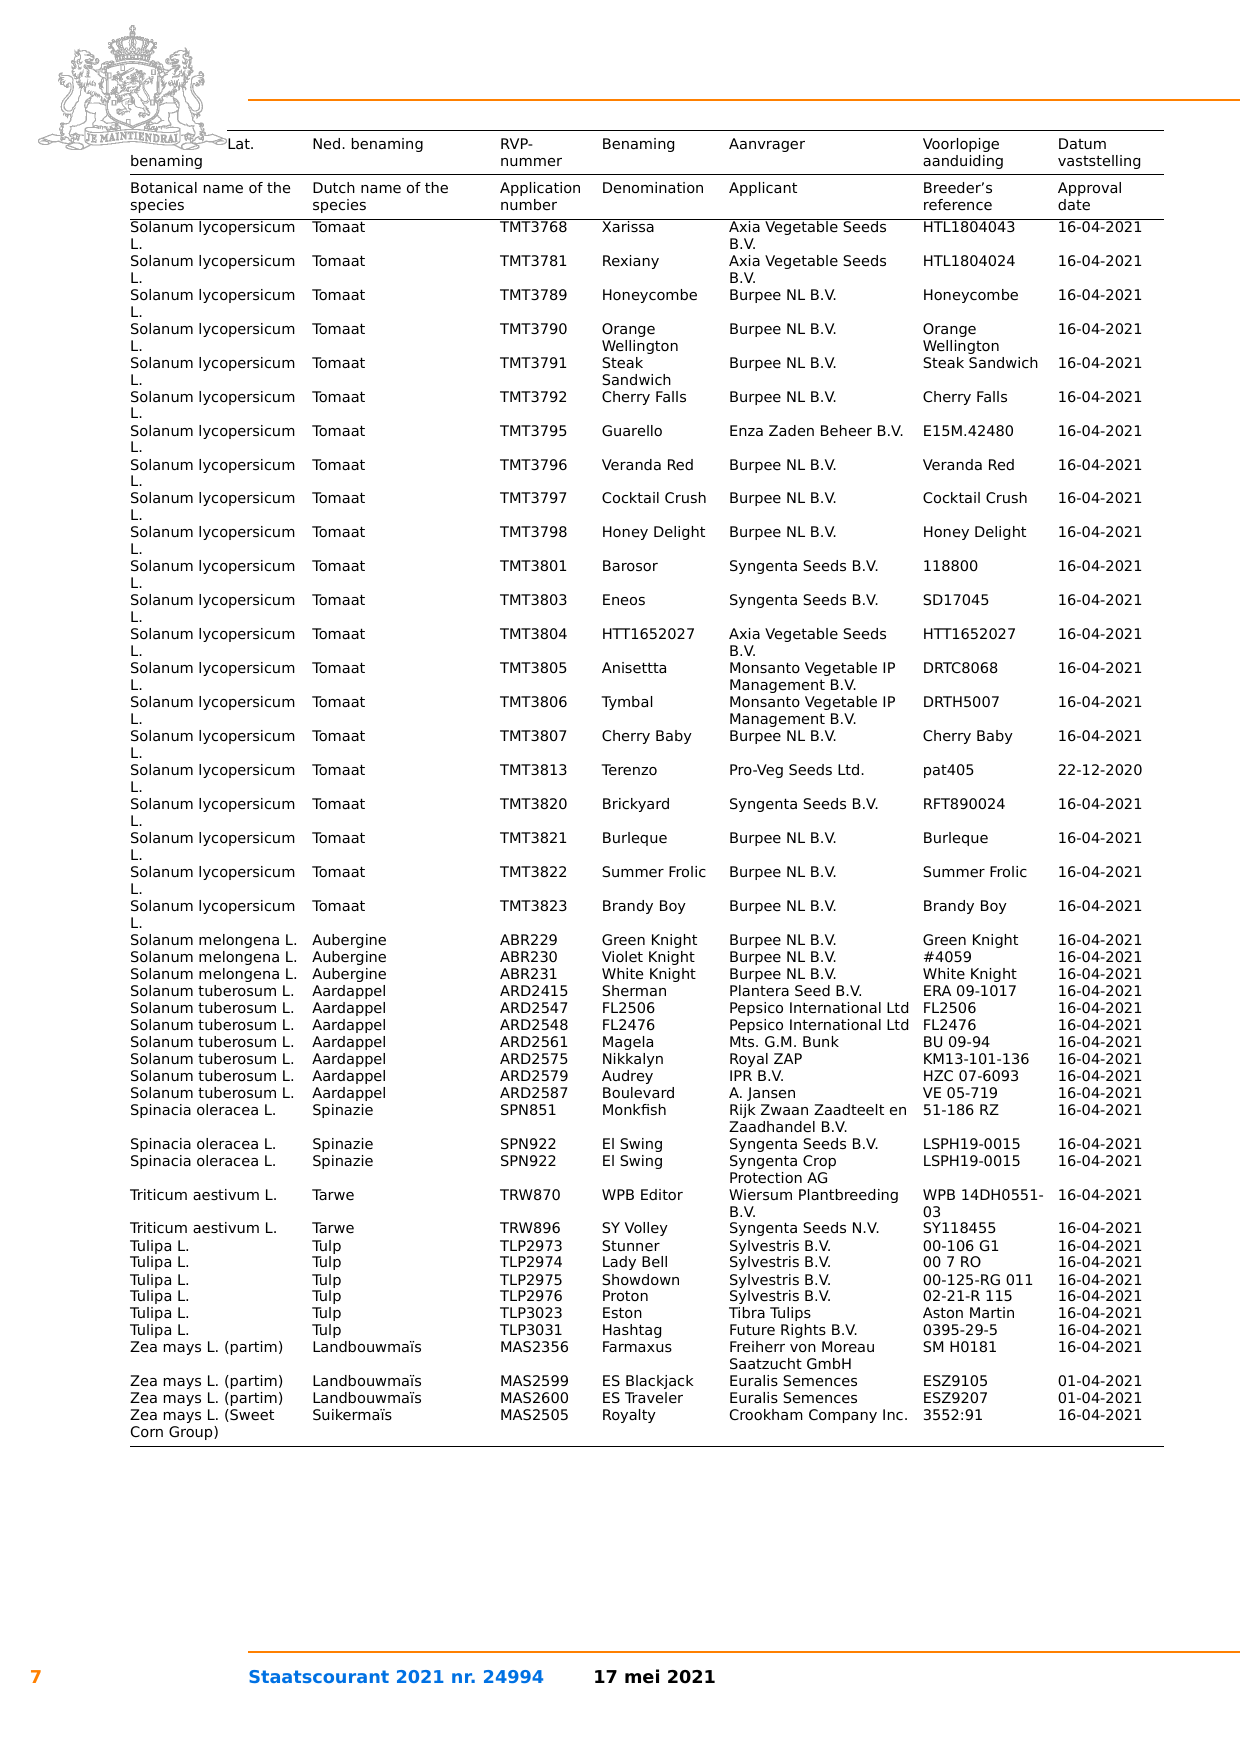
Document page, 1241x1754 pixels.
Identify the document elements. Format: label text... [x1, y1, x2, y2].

table_cell Stunner [596, 1238, 723, 1254]
table_cell Tomaat [306, 558, 494, 592]
table_cell ABR229 [494, 932, 596, 949]
table_cell TMT3781 [494, 253, 596, 287]
table_cell 01-04-2021 [1052, 1390, 1163, 1407]
table_cell Tomaat [306, 321, 494, 354]
table_cell Sherman [596, 983, 723, 1000]
table_cell Solanum lycopersicum L. [130, 287, 306, 321]
table_cell 16-04-2021 [1052, 592, 1163, 626]
table_cell FL2506 [596, 1000, 723, 1017]
table_cell White Knight [596, 966, 723, 983]
table_cell Tulipa L. [130, 1305, 306, 1322]
table_cell Summer Frolic [917, 864, 1052, 898]
table_cell 16-04-2021 [1052, 966, 1163, 983]
table_cell Steak Sandwich [917, 355, 1052, 388]
table_cell Crookham Company Inc. [723, 1407, 917, 1446]
table_cell Freiherr von Moreau Saatzucht GmbH [723, 1339, 917, 1373]
table_cell Solanum lycopersicum L. [130, 490, 306, 524]
table_cell Hashtag [596, 1322, 723, 1339]
table_cell 0395-29-5 [917, 1322, 1052, 1339]
table_cell Burpee NL B.V. [723, 389, 917, 422]
table_cell 16-04-2021 [1052, 830, 1163, 864]
table_cell Farmaxus [596, 1339, 723, 1373]
table_cell Suikermaïs [306, 1407, 494, 1446]
table_cell 16-04-2021 [1052, 423, 1163, 456]
table_cell Cherry Falls [917, 389, 1052, 422]
table_cell Orange Wellington [917, 321, 1052, 354]
table_cell Solanum tuberosum L. [130, 1017, 306, 1034]
table_cell Tarwe [306, 1186, 494, 1220]
table_cell HTT1652027 [596, 626, 723, 660]
table_cell SY Volley [596, 1220, 723, 1237]
table_cell Showdown [596, 1271, 723, 1288]
table_cell 16-04-2021 [1052, 1288, 1163, 1305]
table_cell Tomaat [306, 220, 494, 253]
table_cell LSPH19-0015 [917, 1136, 1052, 1152]
table_cell ARD2561 [494, 1034, 596, 1051]
table_cell ARD2548 [494, 1017, 596, 1034]
table_cell Solanum lycopersicum L. [130, 524, 306, 558]
table_cell TMT3796 [494, 456, 596, 490]
table_cell Syngenta Seeds N.V. [723, 1220, 917, 1237]
table_cell Burpee NL B.V. [723, 830, 917, 864]
table_cell LSPH19-0015 [917, 1153, 1052, 1186]
table_cell 16-04-2021 [1052, 1017, 1163, 1034]
table_cell Tulp [306, 1288, 494, 1305]
table_cell Tulp [306, 1254, 494, 1271]
table_cell 16-04-2021 [1052, 1339, 1163, 1373]
table_cell Dutch name of the species [306, 175, 494, 219]
table_cell Solanum lycopersicum L. [130, 796, 306, 830]
table_cell 16-04-2021 [1052, 456, 1163, 490]
table_cell Tomaat [306, 253, 494, 287]
table_cell TMT3791 [494, 355, 596, 388]
table_cell Solanum lycopersicum L. [130, 456, 306, 490]
table_cell TMT3820 [494, 796, 596, 830]
table_cell Solanum lycopersicum L. [130, 728, 306, 762]
table_header Ned. benaming [306, 131, 494, 174]
table_cell 16-04-2021 [1052, 1136, 1163, 1152]
table_cell TRW870 [494, 1186, 596, 1220]
table_cell Syngenta Seeds B.V. [723, 592, 917, 626]
table_cell A. Jansen [723, 1085, 917, 1102]
table_cell Burpee NL B.V. [723, 287, 917, 321]
table_cell Axia Vegetable Seeds B.V. [723, 220, 917, 253]
table_cell Tulp [306, 1305, 494, 1322]
table_cell WPB Editor [596, 1186, 723, 1220]
table_cell SY118455 [917, 1220, 1052, 1237]
table_cell TMT3805 [494, 660, 596, 694]
table_cell Monsanto Vegetable IP Management B.V. [723, 660, 917, 694]
table_cell ESZ9207 [917, 1390, 1052, 1407]
table_cell Zea mays L. (partim) [130, 1390, 306, 1407]
table_cell TMT3801 [494, 558, 596, 592]
table_cell Green Knight [917, 932, 1052, 949]
table_cell 16-04-2021 [1052, 864, 1163, 898]
table_cell MAS2505 [494, 1407, 596, 1446]
table_cell Royal ZAP [723, 1051, 917, 1068]
table_cell Burpee NL B.V. [723, 355, 917, 388]
table_cell SD17045 [917, 592, 1052, 626]
table_cell Zea mays L. (partim) [130, 1373, 306, 1390]
table_cell Tomaat [306, 830, 494, 864]
table_cell Solanum lycopersicum L. [130, 355, 306, 388]
table_cell Solanum melongena L. [130, 966, 306, 983]
table_cell Cherry Baby [596, 728, 723, 762]
table_cell Solanum tuberosum L. [130, 1051, 306, 1068]
table_cell Solanum tuberosum L. [130, 1000, 306, 1017]
table_cell Solanum lycopersicum L. [130, 253, 306, 287]
table_cell #4059 [917, 949, 1052, 966]
table_cell pat405 [917, 762, 1052, 796]
table_cell Burpee NL B.V. [723, 321, 917, 354]
table_cell 16-04-2021 [1052, 1254, 1163, 1271]
table_cell Solanum lycopersicum L. [130, 423, 306, 456]
table_header Benaming [596, 131, 723, 174]
table_cell ERA 09-1017 [917, 983, 1052, 1000]
table_cell Aardappel [306, 983, 494, 1000]
table_cell HZC 07-6093 [917, 1068, 1052, 1084]
table_cell TLP2973 [494, 1238, 596, 1254]
table_cell SPN922 [494, 1136, 596, 1152]
table_cell TMT3806 [494, 694, 596, 728]
table_cell Boulevard [596, 1085, 723, 1102]
table_cell Aardappel [306, 1017, 494, 1034]
table_cell Xarissa [596, 220, 723, 253]
picture [38, 25, 227, 150]
table_cell Tomaat [306, 660, 494, 694]
table_cell Spinacia oleracea L. [130, 1102, 306, 1136]
table_cell Solanum tuberosum L. [130, 1085, 306, 1102]
table_cell Tomaat [306, 592, 494, 626]
table_cell 16-04-2021 [1052, 1085, 1163, 1102]
table_cell TLP2974 [494, 1254, 596, 1271]
table_cell Cherry Baby [917, 728, 1052, 762]
table_cell Tulipa L. [130, 1254, 306, 1271]
table_cell Cocktail Crush [917, 490, 1052, 524]
table_cell Future Rights B.V. [723, 1322, 917, 1339]
table_cell ABR231 [494, 966, 596, 983]
table_cell 00-125-RG 011 [917, 1271, 1052, 1288]
table_cell KM13-101-136 [917, 1051, 1052, 1068]
table_cell TLP3031 [494, 1322, 596, 1339]
table_cell ABR230 [494, 949, 596, 966]
table_cell Aardappel [306, 1085, 494, 1102]
table_cell Violet Knight [596, 949, 723, 966]
table_cell FL2506 [917, 1000, 1052, 1017]
table_cell 01-04-2021 [1052, 1373, 1163, 1390]
table_cell Plantera Seed B.V. [723, 983, 917, 1000]
table_cell MAS2356 [494, 1339, 596, 1373]
table_cell TMT3789 [494, 287, 596, 321]
table_cell SPN851 [494, 1102, 596, 1136]
table_cell Solanum lycopersicum L. [130, 626, 306, 660]
table_cell Rijk Zwaan Zaadteelt en Zaadhandel B.V. [723, 1102, 917, 1136]
table_cell TMT3807 [494, 728, 596, 762]
table_cell Burpee NL B.V. [723, 864, 917, 898]
table_header Aanvrager [723, 131, 917, 174]
table_cell Brickyard [596, 796, 723, 830]
table_cell 16-04-2021 [1052, 1271, 1163, 1288]
table_cell 16-04-2021 [1052, 1034, 1163, 1051]
table_cell Tulipa L. [130, 1322, 306, 1339]
table_cell DRTH5007 [917, 694, 1052, 728]
table_cell TMT3798 [494, 524, 596, 558]
table_cell TMT3823 [494, 898, 596, 932]
table_cell Honeycombe [917, 287, 1052, 321]
table_cell 16-04-2021 [1052, 1305, 1163, 1322]
table_cell Denomination [596, 175, 723, 219]
table_cell 16-04-2021 [1052, 694, 1163, 728]
table_cell Solanum lycopersicum L. [130, 220, 306, 253]
table_cell Sylvestris B.V. [723, 1271, 917, 1288]
table_header Voorlopige aanduiding [917, 131, 1052, 174]
table_cell 16-04-2021 [1052, 1068, 1163, 1084]
table_cell Cocktail Crush [596, 490, 723, 524]
table_cell TMT3813 [494, 762, 596, 796]
table_cell Monsanto Vegetable IP Management B.V. [723, 694, 917, 728]
table_cell Burpee NL B.V. [723, 966, 917, 983]
table_cell Spinacia oleracea L. [130, 1136, 306, 1152]
table_cell 22-12-2020 [1052, 762, 1163, 796]
table_cell El Swing [596, 1153, 723, 1186]
table_cell Syngenta Seeds B.V. [723, 796, 917, 830]
table_cell 16-04-2021 [1052, 287, 1163, 321]
table_cell 16-04-2021 [1052, 796, 1163, 830]
table_cell Solanum lycopersicum L. [130, 660, 306, 694]
table_cell Tomaat [306, 728, 494, 762]
table_cell Tulp [306, 1238, 494, 1254]
table_cell Landbouwmaïs [306, 1339, 494, 1373]
table_cell Aubergine [306, 966, 494, 983]
table_cell TMT3822 [494, 864, 596, 898]
table_cell Lady Bell [596, 1254, 723, 1271]
table_cell HTL1804043 [917, 220, 1052, 253]
table_cell Royalty [596, 1407, 723, 1446]
table_cell Syngenta Crop Protection AG [723, 1153, 917, 1186]
table_cell Solanum lycopersicum L. [130, 864, 306, 898]
table_cell Burpee NL B.V. [723, 728, 917, 762]
table_cell Burpee NL B.V. [723, 524, 917, 558]
table_cell MAS2599 [494, 1373, 596, 1390]
table_cell Landbouwmaïs [306, 1373, 494, 1390]
table_cell Euralis Semences [723, 1373, 917, 1390]
table_cell Burpee NL B.V. [723, 898, 917, 932]
table_cell TRW896 [494, 1220, 596, 1237]
table_cell FL2476 [917, 1017, 1052, 1034]
table_cell Tulp [306, 1271, 494, 1288]
table_cell 16-04-2021 [1052, 626, 1163, 660]
table_cell Solanum tuberosum L. [130, 983, 306, 1000]
table_cell TMT3804 [494, 626, 596, 660]
table_cell Tomaat [306, 423, 494, 456]
table_cell Solanum melongena L. [130, 932, 306, 949]
table_cell Aardappel [306, 1068, 494, 1084]
table_cell E15M.42480 [917, 423, 1052, 456]
table_header RVP-nummer [494, 131, 596, 174]
table_cell Burpee NL B.V. [723, 456, 917, 490]
table_cell SM H0181 [917, 1339, 1052, 1373]
table_cell TLP2975 [494, 1271, 596, 1288]
table_cell TLP3023 [494, 1305, 596, 1322]
table_cell Tarwe [306, 1220, 494, 1237]
table_cell Solanum melongena L. [130, 949, 306, 966]
table_cell Aston Martin [917, 1305, 1052, 1322]
table_cell Proton [596, 1288, 723, 1305]
table_cell Mts. G.M. Bunk [723, 1034, 917, 1051]
table_cell 3552:91 [917, 1407, 1052, 1446]
table_cell Burpee NL B.V. [723, 932, 917, 949]
table_cell TLP2976 [494, 1288, 596, 1305]
table_cell 02-21-R 115 [917, 1288, 1052, 1305]
table_cell ARD2547 [494, 1000, 596, 1017]
table_cell Solanum lycopersicum L. [130, 898, 306, 932]
table_cell Triticum aestivum L. [130, 1220, 306, 1237]
table_cell Magela [596, 1034, 723, 1051]
table_cell 118800 [917, 558, 1052, 592]
table_cell WPB 14DH0551-03 [917, 1186, 1052, 1220]
table_cell Solanum lycopersicum L. [130, 592, 306, 626]
table_cell Euralis Semences [723, 1390, 917, 1407]
table_cell TMT3768 [494, 220, 596, 253]
table_cell MAS2600 [494, 1390, 596, 1407]
table_cell Spinazie [306, 1153, 494, 1186]
table_cell BU 09-94 [917, 1034, 1052, 1051]
table_cell Burleque [596, 830, 723, 864]
table_cell TMT3790 [494, 321, 596, 354]
table_cell TMT3821 [494, 830, 596, 864]
table_cell Syngenta Seeds B.V. [723, 558, 917, 592]
table_cell White Knight [917, 966, 1052, 983]
table_cell IPR B.V. [723, 1068, 917, 1084]
table_cell Burpee NL B.V. [723, 490, 917, 524]
table_cell Tomaat [306, 898, 494, 932]
table_cell Monkfish [596, 1102, 723, 1136]
table_cell Anisettta [596, 660, 723, 694]
table_cell Guarello [596, 423, 723, 456]
table_cell Orange Wellington [596, 321, 723, 354]
table_cell Tomaat [306, 626, 494, 660]
table_cell TMT3803 [494, 592, 596, 626]
table_cell Spinazie [306, 1136, 494, 1152]
table_cell 16-04-2021 [1052, 1153, 1163, 1186]
table_cell 00 7 RO [917, 1254, 1052, 1271]
table_cell Green Knight [596, 932, 723, 949]
table_cell Axia Vegetable Seeds B.V. [723, 253, 917, 287]
table_cell 16-04-2021 [1052, 1186, 1163, 1220]
table_cell 16-04-2021 [1052, 898, 1163, 932]
table_cell 16-04-2021 [1052, 524, 1163, 558]
table_cell Tomaat [306, 287, 494, 321]
table_cell Tomaat [306, 355, 494, 388]
table_cell Axia Vegetable Seeds B.V. [723, 626, 917, 660]
table_cell Tulipa L. [130, 1238, 306, 1254]
table_cell Brandy Boy [917, 898, 1052, 932]
table_cell Applicant [723, 175, 917, 219]
table_cell Aardappel [306, 1051, 494, 1068]
table_cell Tymbal [596, 694, 723, 728]
table_cell 16-04-2021 [1052, 949, 1163, 966]
table_cell Enza Zaden Beheer B.V. [723, 423, 917, 456]
table_cell Solanum lycopersicum L. [130, 694, 306, 728]
table_cell Burpee NL B.V. [723, 949, 917, 966]
table_cell Solanum lycopersicum L. [130, 762, 306, 796]
table_cell Sylvestris B.V. [723, 1238, 917, 1254]
table_cell Tulipa L. [130, 1271, 306, 1288]
table_cell Tomaat [306, 762, 494, 796]
table_cell 00-106 G1 [917, 1238, 1052, 1254]
table_cell El Swing [596, 1136, 723, 1152]
table_cell Sylvestris B.V. [723, 1288, 917, 1305]
table_cell Tomaat [306, 389, 494, 422]
table_cell Veranda Red [596, 456, 723, 490]
table_cell 16-04-2021 [1052, 1322, 1163, 1339]
table_cell Aardappel [306, 1034, 494, 1051]
table_cell 16-04-2021 [1052, 253, 1163, 287]
table_cell TMT3795 [494, 423, 596, 456]
table_cell Zea mays L. (partim) [130, 1339, 306, 1373]
table_cell Tulipa L. [130, 1288, 306, 1305]
table_cell 16-04-2021 [1052, 1000, 1163, 1017]
table_cell 16-04-2021 [1052, 220, 1163, 253]
table_cell Tomaat [306, 796, 494, 830]
table_cell DRTC8068 [917, 660, 1052, 694]
table_cell 16-04-2021 [1052, 660, 1163, 694]
table_cell Aubergine [306, 949, 494, 966]
table_cell Terenzo [596, 762, 723, 796]
table_cell Tomaat [306, 490, 494, 524]
table_cell Nikkalyn [596, 1051, 723, 1068]
table_cell Wiersum Plantbreeding B.V. [723, 1186, 917, 1220]
table_cell VE 05-719 [917, 1085, 1052, 1102]
table_cell TMT3792 [494, 389, 596, 422]
table_cell Burleque [917, 830, 1052, 864]
table_cell 16-04-2021 [1052, 1407, 1163, 1446]
table_cell Steak Sandwich [596, 355, 723, 388]
table_cell FL2476 [596, 1017, 723, 1034]
table_cell Triticum aestivum L. [130, 1186, 306, 1220]
table_cell Tulp [306, 1322, 494, 1339]
table_cell Aubergine [306, 932, 494, 949]
table_cell HTL1804024 [917, 253, 1052, 287]
table_cell ARD2579 [494, 1068, 596, 1084]
table_cell 16-04-2021 [1052, 1051, 1163, 1068]
table_cell Breeder’s reference [917, 175, 1052, 219]
table_cell 51-186 RZ [917, 1102, 1052, 1136]
table_cell 16-04-2021 [1052, 321, 1163, 354]
table_cell Tomaat [306, 864, 494, 898]
table_cell Pro-Veg Seeds Ltd. [723, 762, 917, 796]
table_cell Solanum tuberosum L. [130, 1068, 306, 1084]
table_cell Pepsico International Ltd [723, 1017, 917, 1034]
table_cell Solanum tuberosum L. [130, 1034, 306, 1051]
table_cell TMT3797 [494, 490, 596, 524]
table_cell Tibra Tulips [723, 1305, 917, 1322]
table_cell ESZ9105 [917, 1373, 1052, 1390]
table_cell 16-04-2021 [1052, 1220, 1163, 1237]
table_cell Solanum lycopersicum L. [130, 389, 306, 422]
table_cell SPN922 [494, 1153, 596, 1186]
table_cell Rexiany [596, 253, 723, 287]
table_cell Barosor [596, 558, 723, 592]
table_cell Tomaat [306, 456, 494, 490]
table_cell Sylvestris B.V. [723, 1254, 917, 1271]
table_cell ARD2575 [494, 1051, 596, 1068]
table_cell Syngenta Seeds B.V. [723, 1136, 917, 1152]
table_cell Approval date [1052, 175, 1163, 219]
table_cell Cherry Falls [596, 389, 723, 422]
table_cell HTT1652027 [917, 626, 1052, 660]
table_cell 16-04-2021 [1052, 558, 1163, 592]
table_cell Brandy Boy [596, 898, 723, 932]
table_cell ES Blackjack [596, 1373, 723, 1390]
table_cell Application number [494, 175, 596, 219]
table_cell Spinazie [306, 1102, 494, 1136]
table_cell 16-04-2021 [1052, 490, 1163, 524]
table_cell Botanical name of the species [130, 175, 306, 219]
table_cell Solanum lycopersicum L. [130, 321, 306, 354]
table_cell 16-04-2021 [1052, 1102, 1163, 1136]
table_header Lat. benaming [130, 131, 306, 174]
table_cell Zea mays L. (Sweet Corn Group) [130, 1407, 306, 1446]
table_cell Honeycombe [596, 287, 723, 321]
table_cell Honey Delight [596, 524, 723, 558]
table_cell ARD2415 [494, 983, 596, 1000]
table_cell Solanum lycopersicum L. [130, 830, 306, 864]
table_cell Tomaat [306, 694, 494, 728]
table_cell Pepsico International Ltd [723, 1000, 917, 1017]
table_cell Spinacia oleracea L. [130, 1153, 306, 1186]
table_cell ES Traveler [596, 1390, 723, 1407]
table_cell Eneos [596, 592, 723, 626]
table_cell Aardappel [306, 1000, 494, 1017]
table_cell 16-04-2021 [1052, 932, 1163, 949]
table_cell 16-04-2021 [1052, 983, 1163, 1000]
table_cell Veranda Red [917, 456, 1052, 490]
table_cell 16-04-2021 [1052, 728, 1163, 762]
table_cell Tomaat [306, 524, 494, 558]
table_cell 16-04-2021 [1052, 1238, 1163, 1254]
table_header Datum vaststelling [1052, 131, 1163, 174]
table_cell Summer Frolic [596, 864, 723, 898]
table_cell ARD2587 [494, 1085, 596, 1102]
table_cell Honey Delight [917, 524, 1052, 558]
table_cell 16-04-2021 [1052, 389, 1163, 422]
table_cell 16-04-2021 [1052, 355, 1163, 388]
table_cell Solanum lycopersicum L. [130, 558, 306, 592]
table_cell Landbouwmaïs [306, 1390, 494, 1407]
table_cell Audrey [596, 1068, 723, 1084]
table_cell RFT890024 [917, 796, 1052, 830]
table_cell Eston [596, 1305, 723, 1322]
